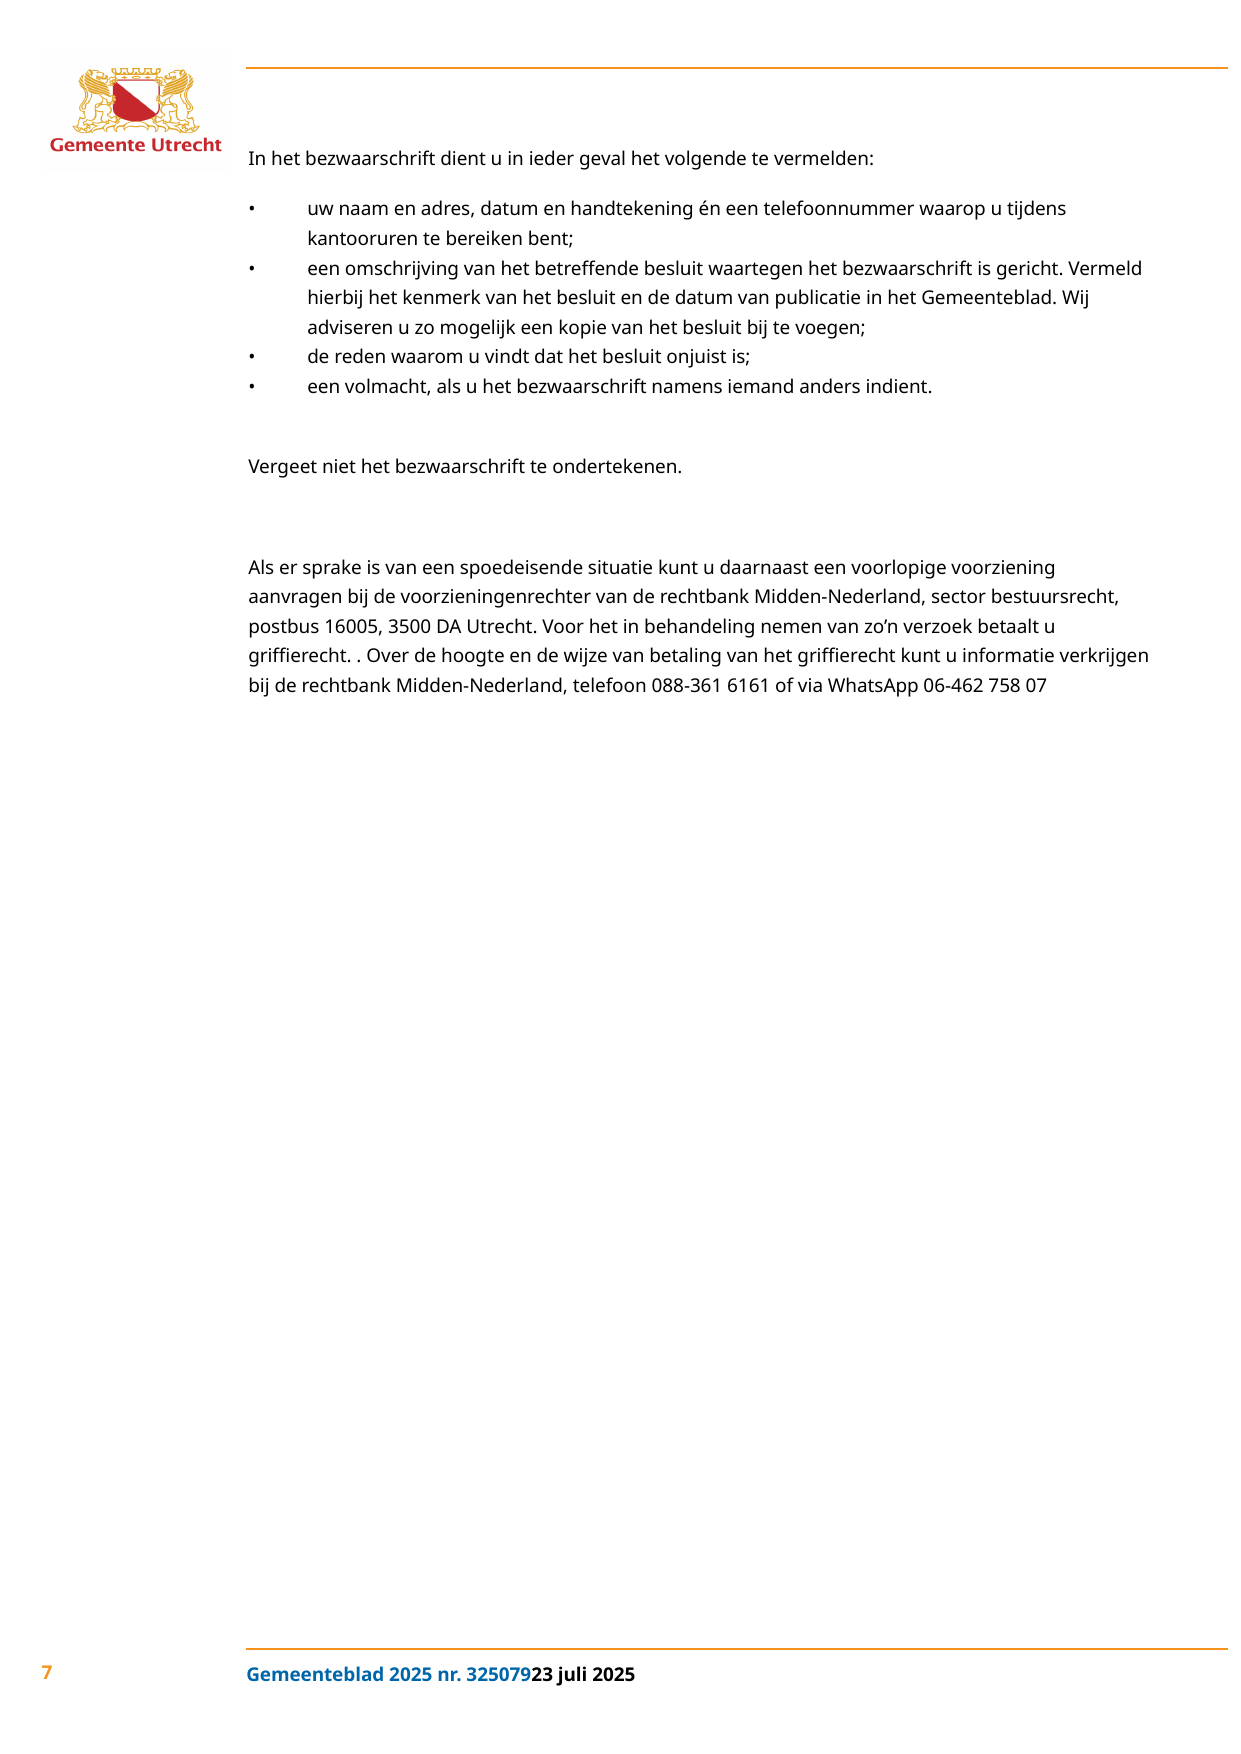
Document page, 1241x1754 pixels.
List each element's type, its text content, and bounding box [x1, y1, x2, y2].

list de reden waarom u vindt dat het besluit onjuist is; [248, 343, 1152, 369]
text In het bezwaarschrift dient u in ieder geval het volgende te vermelden: [248, 145, 1152, 171]
text Vergeet niet het bezwaarschrift te ondertekenen. [248, 453, 1152, 479]
list een volmacht, als u het bezwaarschrift namens iemand anders indient. [248, 373, 1152, 399]
list uw naam en adres, datum en handtekening én een telefoonnummer waarop u tijdens kantooruren te bereiken bent; [248, 196, 1152, 251]
list een omschrijving van het betreffende besluit waartegen het bezwaarschrift is gericht. Vermeld hierbij het kenmerk van het besluit en de datum van publicatie in het Gemeenteblad. Wij adviseren u zo mogelijk een kopie van het besluit bij te voegen; [248, 255, 1152, 340]
picture [41, 47, 231, 172]
text Als er sprake is van een spoedeisende situatie kunt u daarnaast een voorlopige voorziening aanvragen bij de voorzieningenrechter van de rechtbank Midden-Nederland, sector bestuursrecht, postbus 16005, 3500 DA Utrecht. Voor het in behandeling nemen van zo’n verzoek betaalt u griffierecht. . Over de hoogte en de wijze van betaling van het griffierecht kunt u informatie verkrijgen bij de rechtbank Midden-Nederland, telefoon 088-361 6161 of via WhatsApp 06-462 758 07 [248, 554, 1152, 698]
